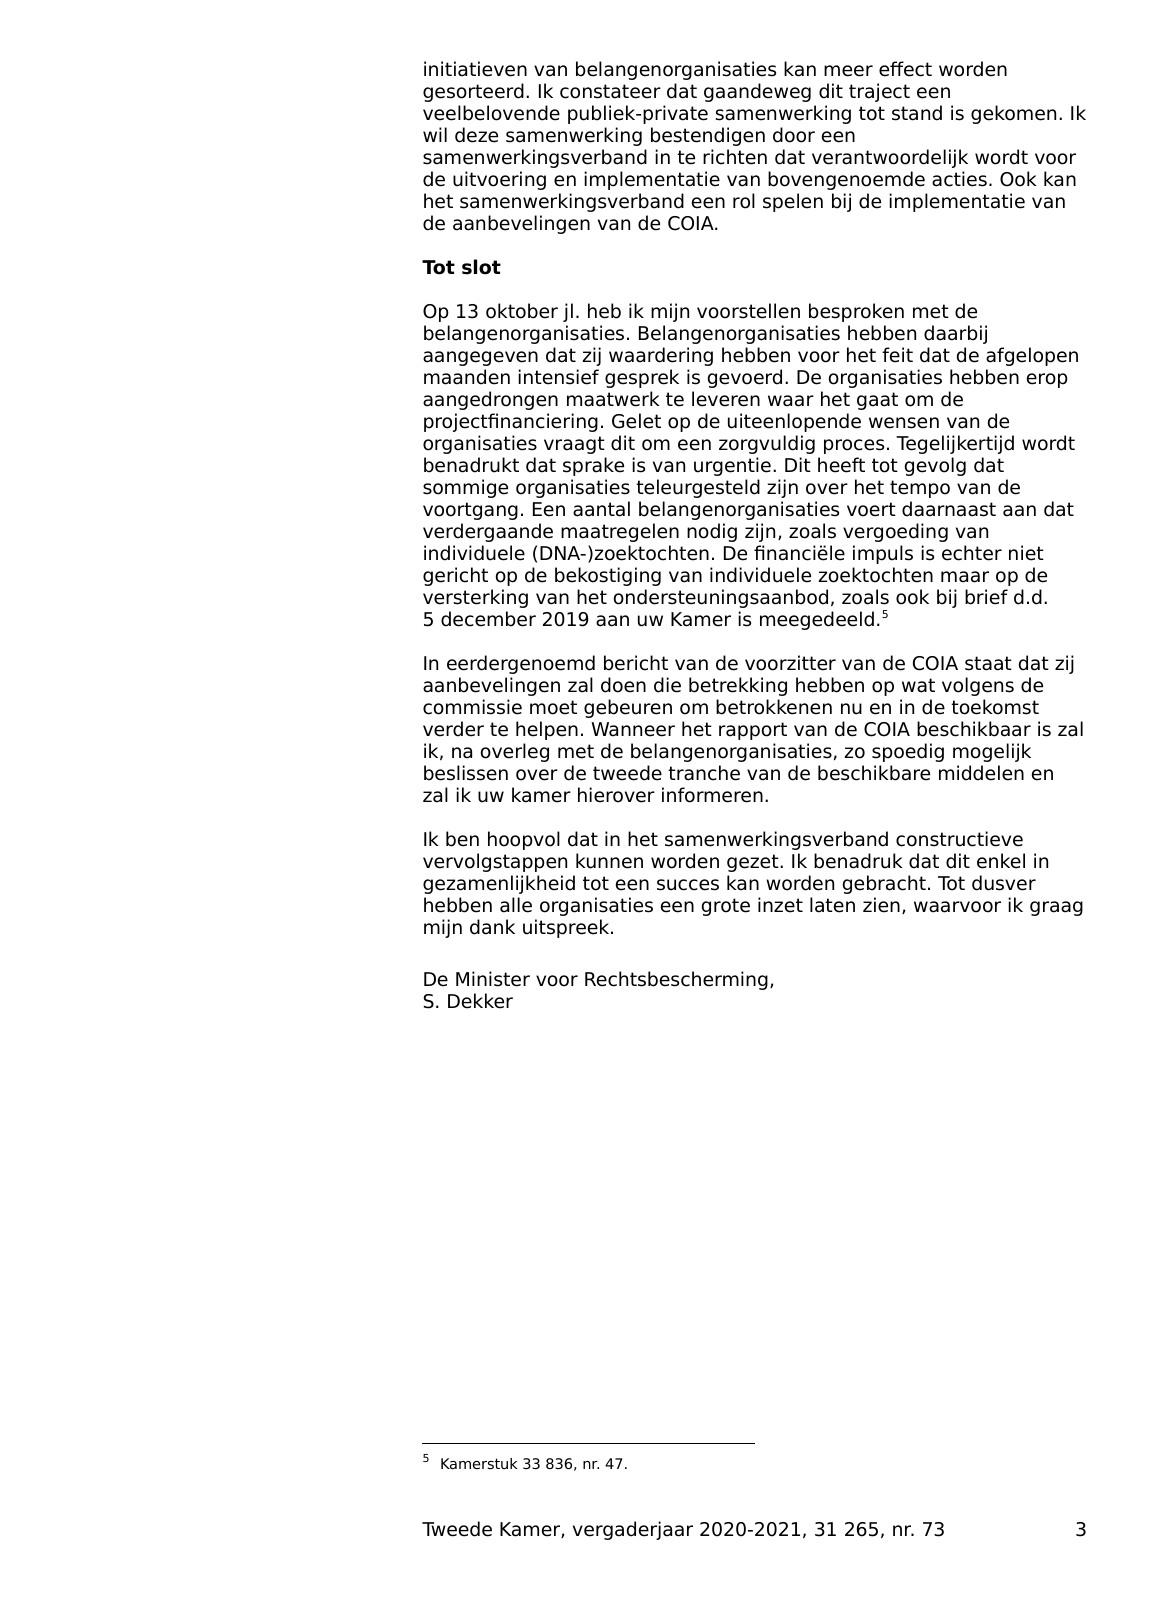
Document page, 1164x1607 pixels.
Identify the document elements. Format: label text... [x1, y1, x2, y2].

subtitle Tot slot [422, 257, 1087, 279]
text Op 13 oktober jl. heb ik mijn voorstellen besproken met de belangenorganisaties. Belangenorganisaties hebben daarbij aangegeven dat zij waardering hebben voor het feit dat de afgelopen maanden intensief gesprek is gevoerd. De organisaties hebben erop aangedrongen maatwerk te leveren waar het gaat om de projectfinanciering. Gelet op de uiteenlopende wensen van de organisaties vraagt dit om een zorgvuldig proces. Tegelijkertijd wordt benadrukt dat sprake is van urgentie. Dit heeft tot gevolg dat sommige organisaties teleurgesteld zijn over het tempo van de voortgang. Een aantal belangenorganisaties voert daarnaast aan dat verdergaande maatregelen nodig zijn, zoals vergoeding van individuele (DNA-)zoektochten. De financiële impuls is echter niet gericht op de bekostiging van individuele zoektochten maar op de versterking van het ondersteuningsaanbod, zoals ook bij brief d.d. 5 december 2019 aan uw Kamer is meegedeeld. [422, 301, 1087, 631]
text De Minister voor Rechtsbescherming, S. Dekker [422, 969, 1087, 1013]
text In eerdergenoemd bericht van de voorzitter van de COIA staat dat zij aanbevelingen zal doen die betrekking hebben op wat volgens de commissie moet gebeuren om betrokkenen nu en in de toekomst verder te helpen. Wanneer het rapport van de COIA beschikbaar is zal ik, na overleg met de belangenorganisaties, zo spoedig mogelijk beslissen over de tweede tranche van de beschikbare middelen en zal ik uw kamer hierover informeren. [422, 653, 1087, 807]
text initiatieven van belangenorganisaties kan meer effect worden gesorteerd. Ik constateer dat gaandeweg dit traject een veelbelovende publiek-private samenwerking tot stand is gekomen. Ik wil deze samenwerking bestendigen door een samenwerkingsverband in te richten dat verantwoordelijk wordt voor de uitvoering en implementatie van bovengenoemde acties. Ook kan het samenwerkingsverband een rol spelen bij de implementatie van de aanbevelingen van de COIA. [422, 59, 1087, 235]
text Kamerstuk 33 836, nr. 47. [422, 1452, 1087, 1474]
text Ik ben hoopvol dat in het samenwerkingsverband constructieve vervolgstappen kunnen worden gezet. Ik benadruk dat dit enkel in gezamenlijkheid tot een succes kan worden gebracht. Tot dusver hebben alle organisaties een grote inzet laten zien, waarvoor ik graag mijn dank uitspreek. [422, 829, 1087, 939]
